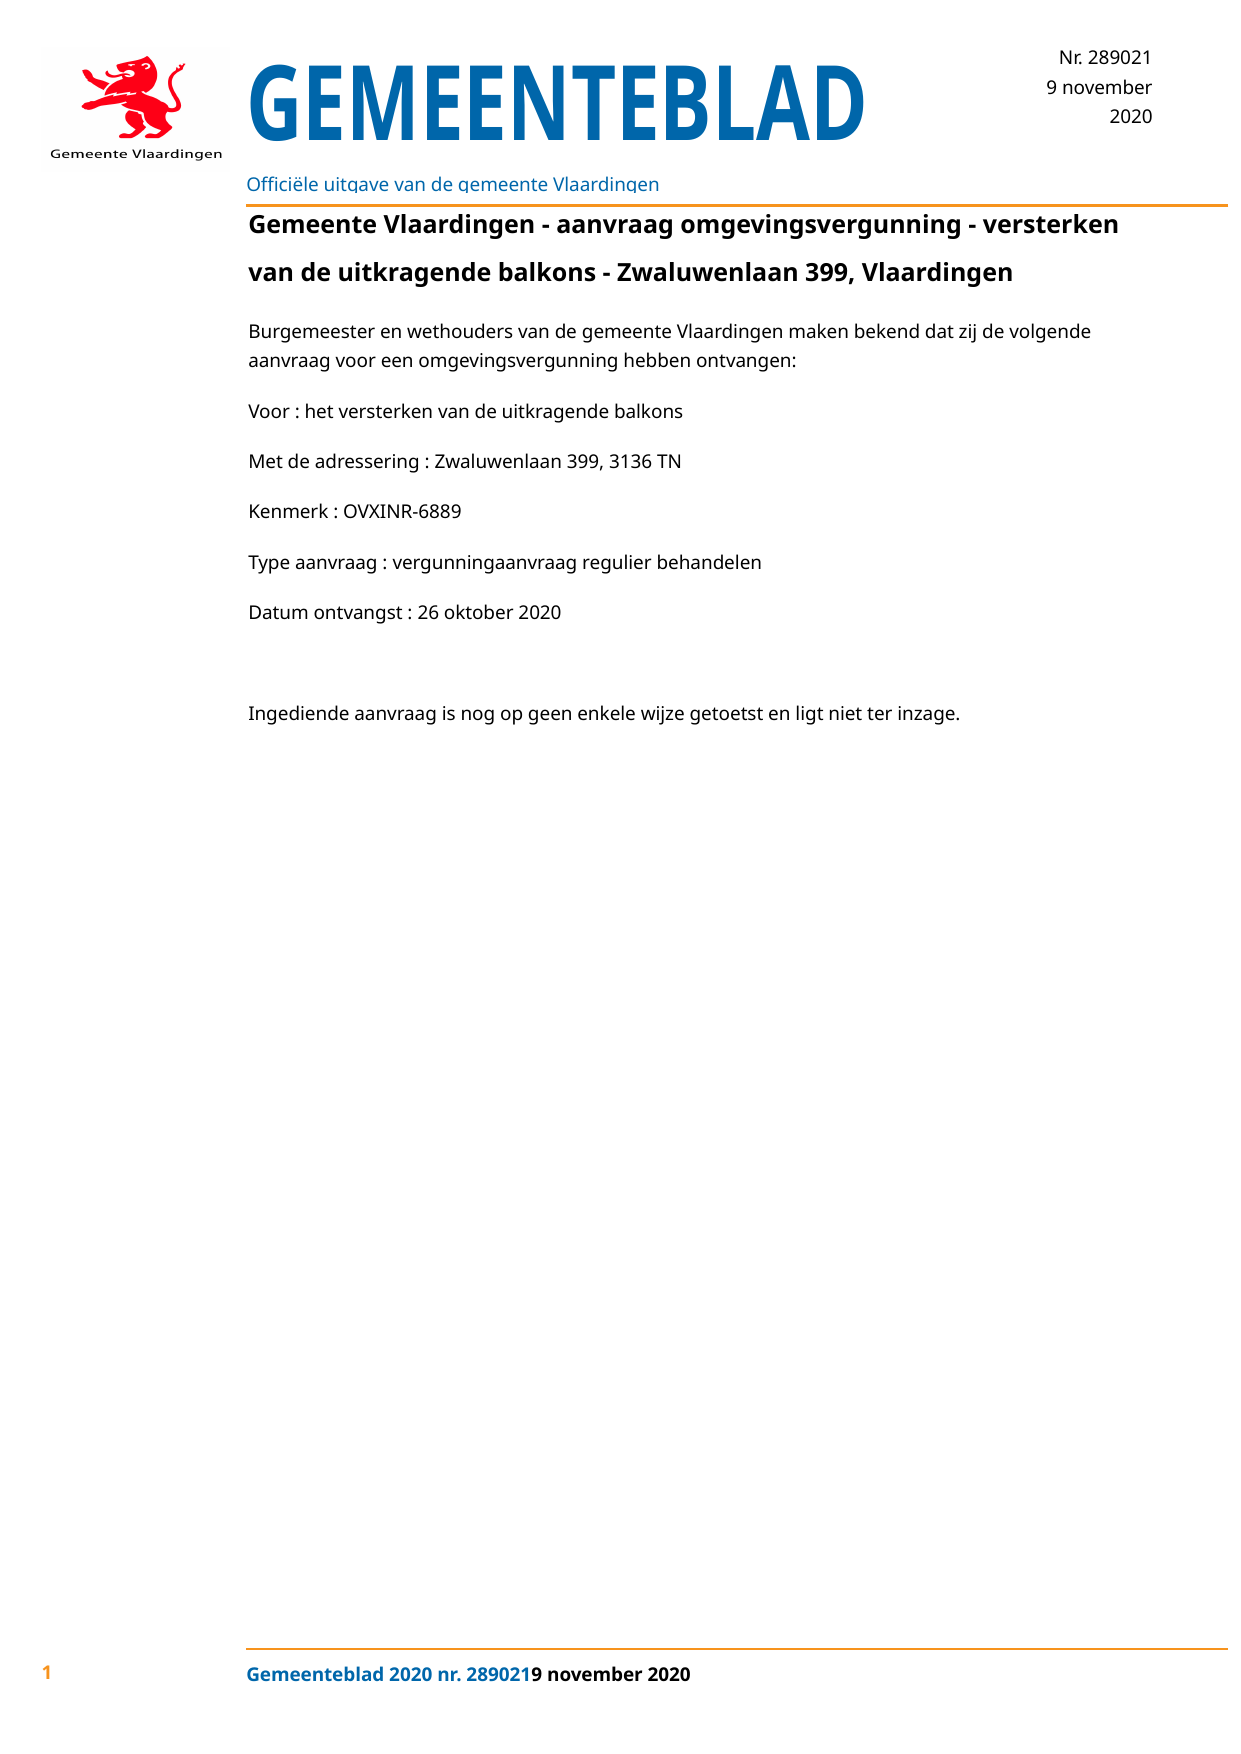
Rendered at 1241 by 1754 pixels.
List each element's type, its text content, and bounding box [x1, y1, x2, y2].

text Datum ontvangst : 26 oktober 2020 [248, 599, 1152, 625]
text Ingediende aanvraag is nog op geen enkele wijze getoetst en ligt niet ter inzage. [248, 700, 1152, 726]
text Type aanvraag : vergunningaanvraag regulier behandelen [248, 549, 1152, 575]
text Met de adressering : Zwaluwenlaan 399, 3136 TN [248, 448, 1152, 474]
text Burgemeester en wethouders van de gemeente Vlaardingen maken bekend dat zij de volgende aanvraag voor een omgevingsvergunning hebben ontvangen: [248, 318, 1152, 373]
picture [41, 47, 231, 172]
text Kenmerk : OVXINR-6889 [248, 499, 1152, 524]
text Voor : het versterken van de uitkragende balkons [248, 398, 1152, 424]
text Gemeente Vlaardingen - aanvraag omgevingsvergunning - versterken van de uitkragende balkons - Zwaluwenlaan 399, Vlaardingen [248, 207, 1152, 288]
